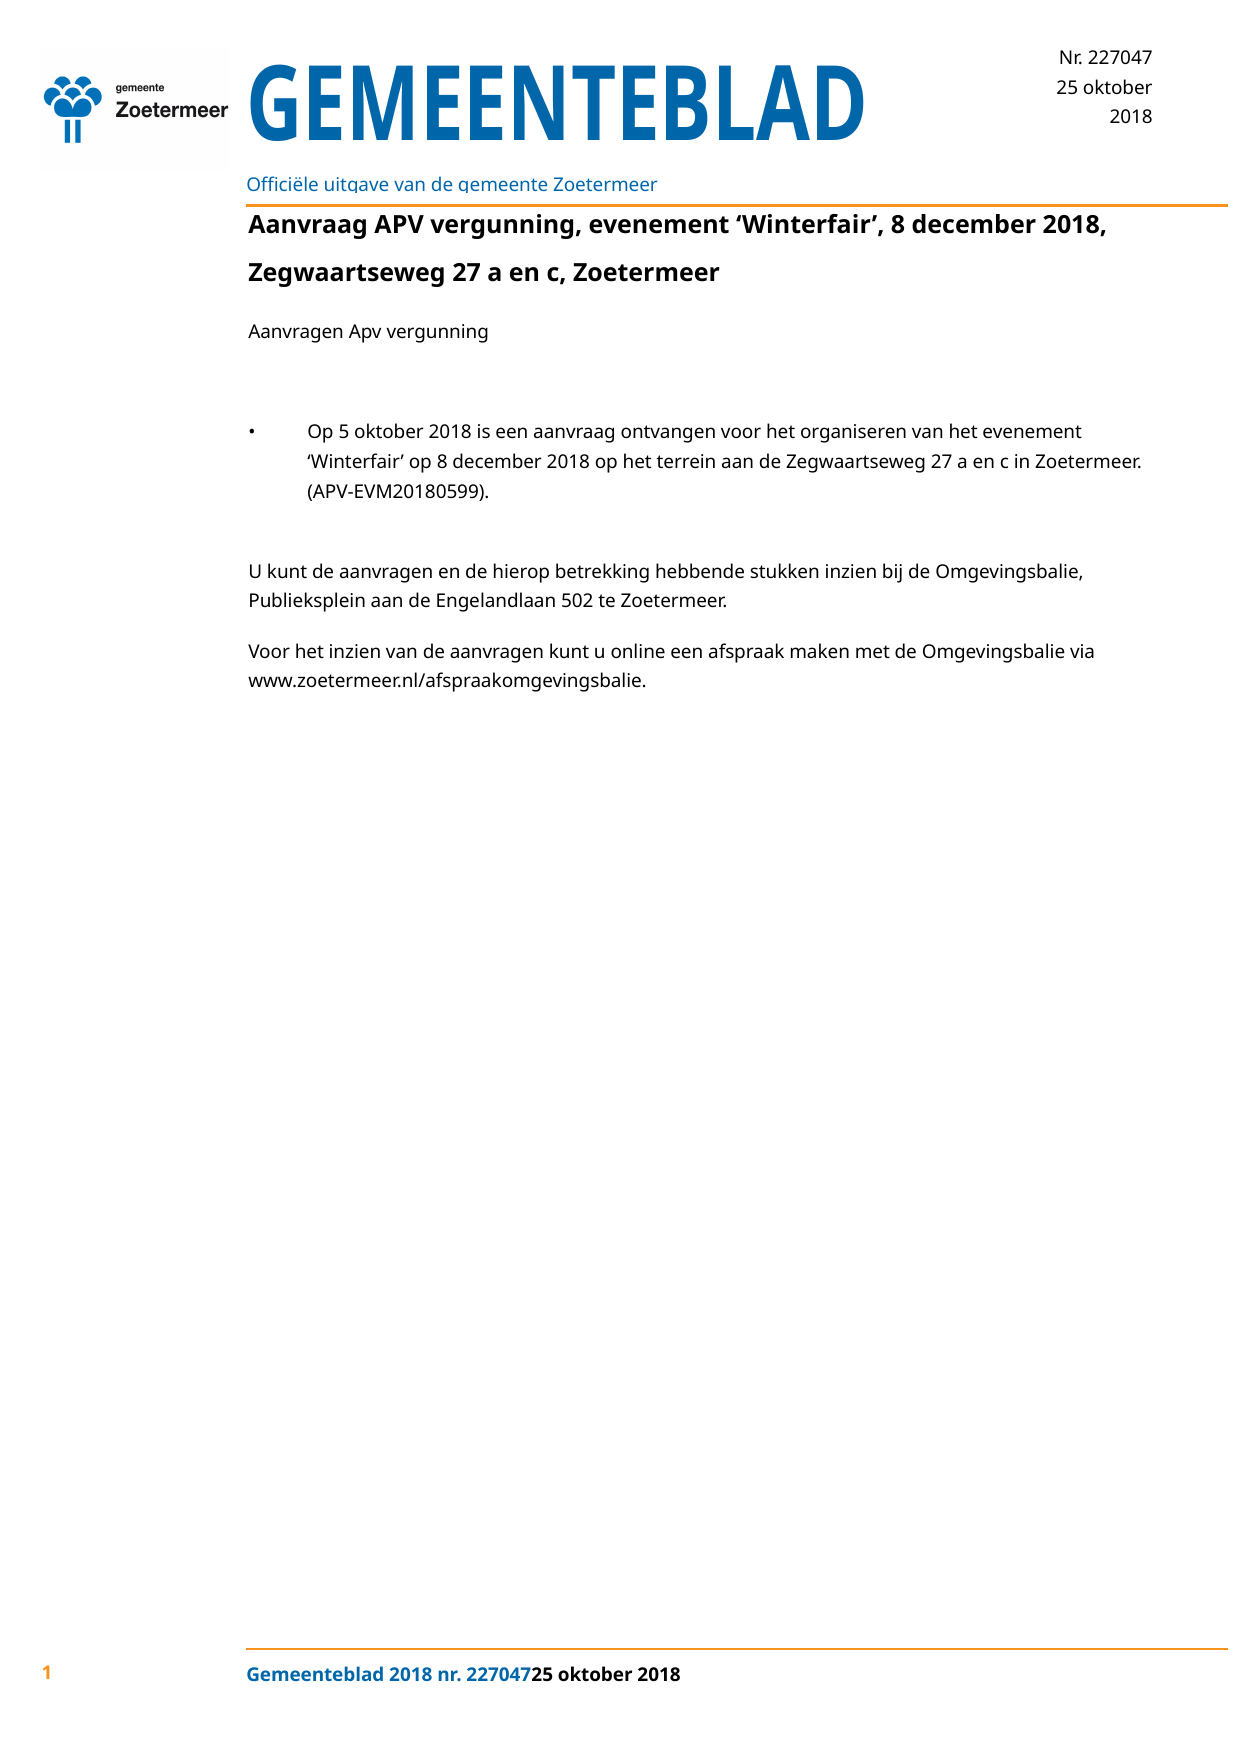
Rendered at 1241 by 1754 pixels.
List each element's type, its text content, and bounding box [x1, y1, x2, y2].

text U kunt de aanvragen en de hierop betrekking hebbende stukken inzien bij de Omgevingsbalie, Publieksplein aan de Engelandlaan 502 te Zoetermeer. [248, 558, 1152, 613]
text Voor het inzien van de aanvragen kunt u online een afspraak maken met de Omgevingsbalie via www.zoetermeer.nl/afspraakomgevingsbalie. [248, 638, 1152, 693]
text Aanvraag APV vergunning, evenement ‘Winterfair’, 8 december 2018, Zegwaartseweg 27 a en c, Zoetermeer [248, 207, 1152, 288]
list Op 5 oktober 2018 is een aanvraag ontvangen voor het organiseren van het evenement ‘Winterfair’ op 8 december 2018 op het terrein aan de Zegwaartseweg 27 a en c in Zoetermeer. (APV-EVM20180599). [248, 419, 1152, 504]
picture [41, 47, 231, 172]
text Aanvragen Apv vergunning [248, 318, 1152, 344]
